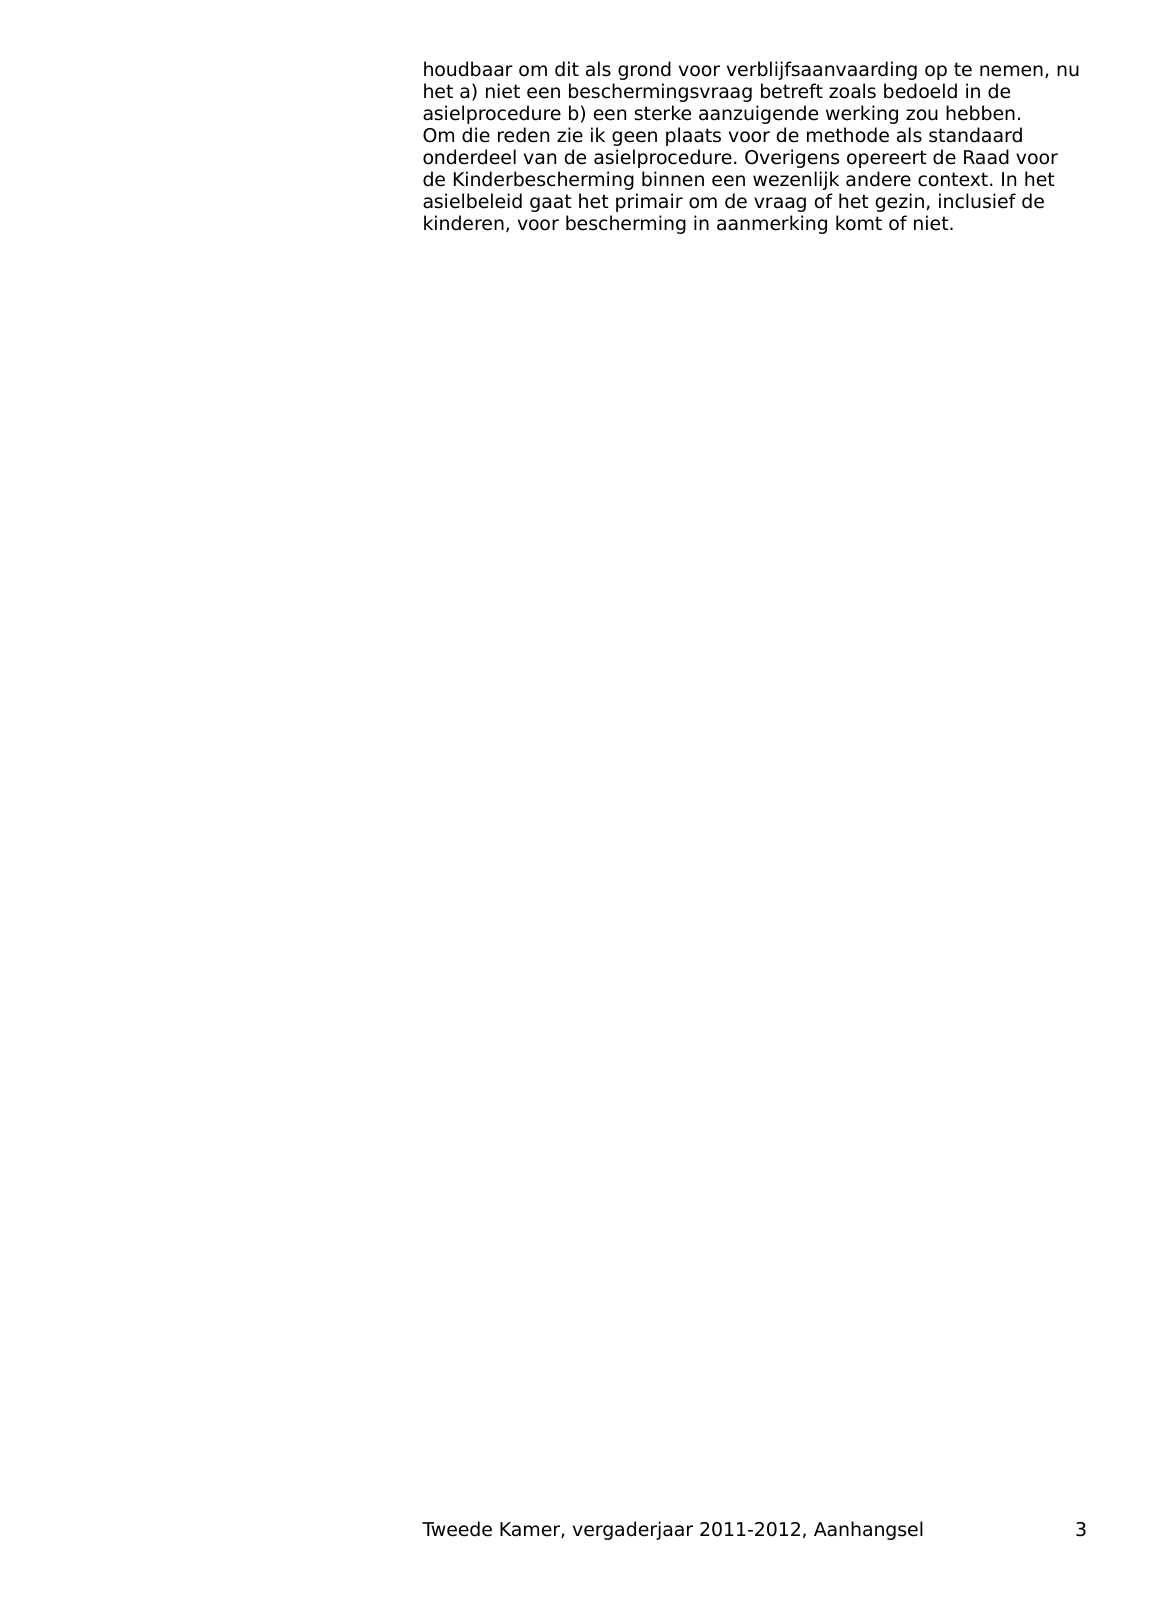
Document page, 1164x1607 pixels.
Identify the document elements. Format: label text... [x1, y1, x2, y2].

text Om die reden zie ik geen plaats voor de methode als standaard onderdeel van de asielprocedure. Overigens opereert de Raad voor de Kinderbescherming binnen een wezenlijk andere context. In het asielbeleid gaat het primair om de vraag of het gezin, inclusief de kinderen, voor bescherming in aanmerking komt of niet. [422, 125, 1087, 235]
text houdbaar om dit als grond voor verblijfsaanvaarding op te nemen, nu het a) niet een beschermingsvraag betreft zoals bedoeld in de asielprocedure b) een sterke aanzuigende werking zou hebben. [422, 59, 1087, 125]
